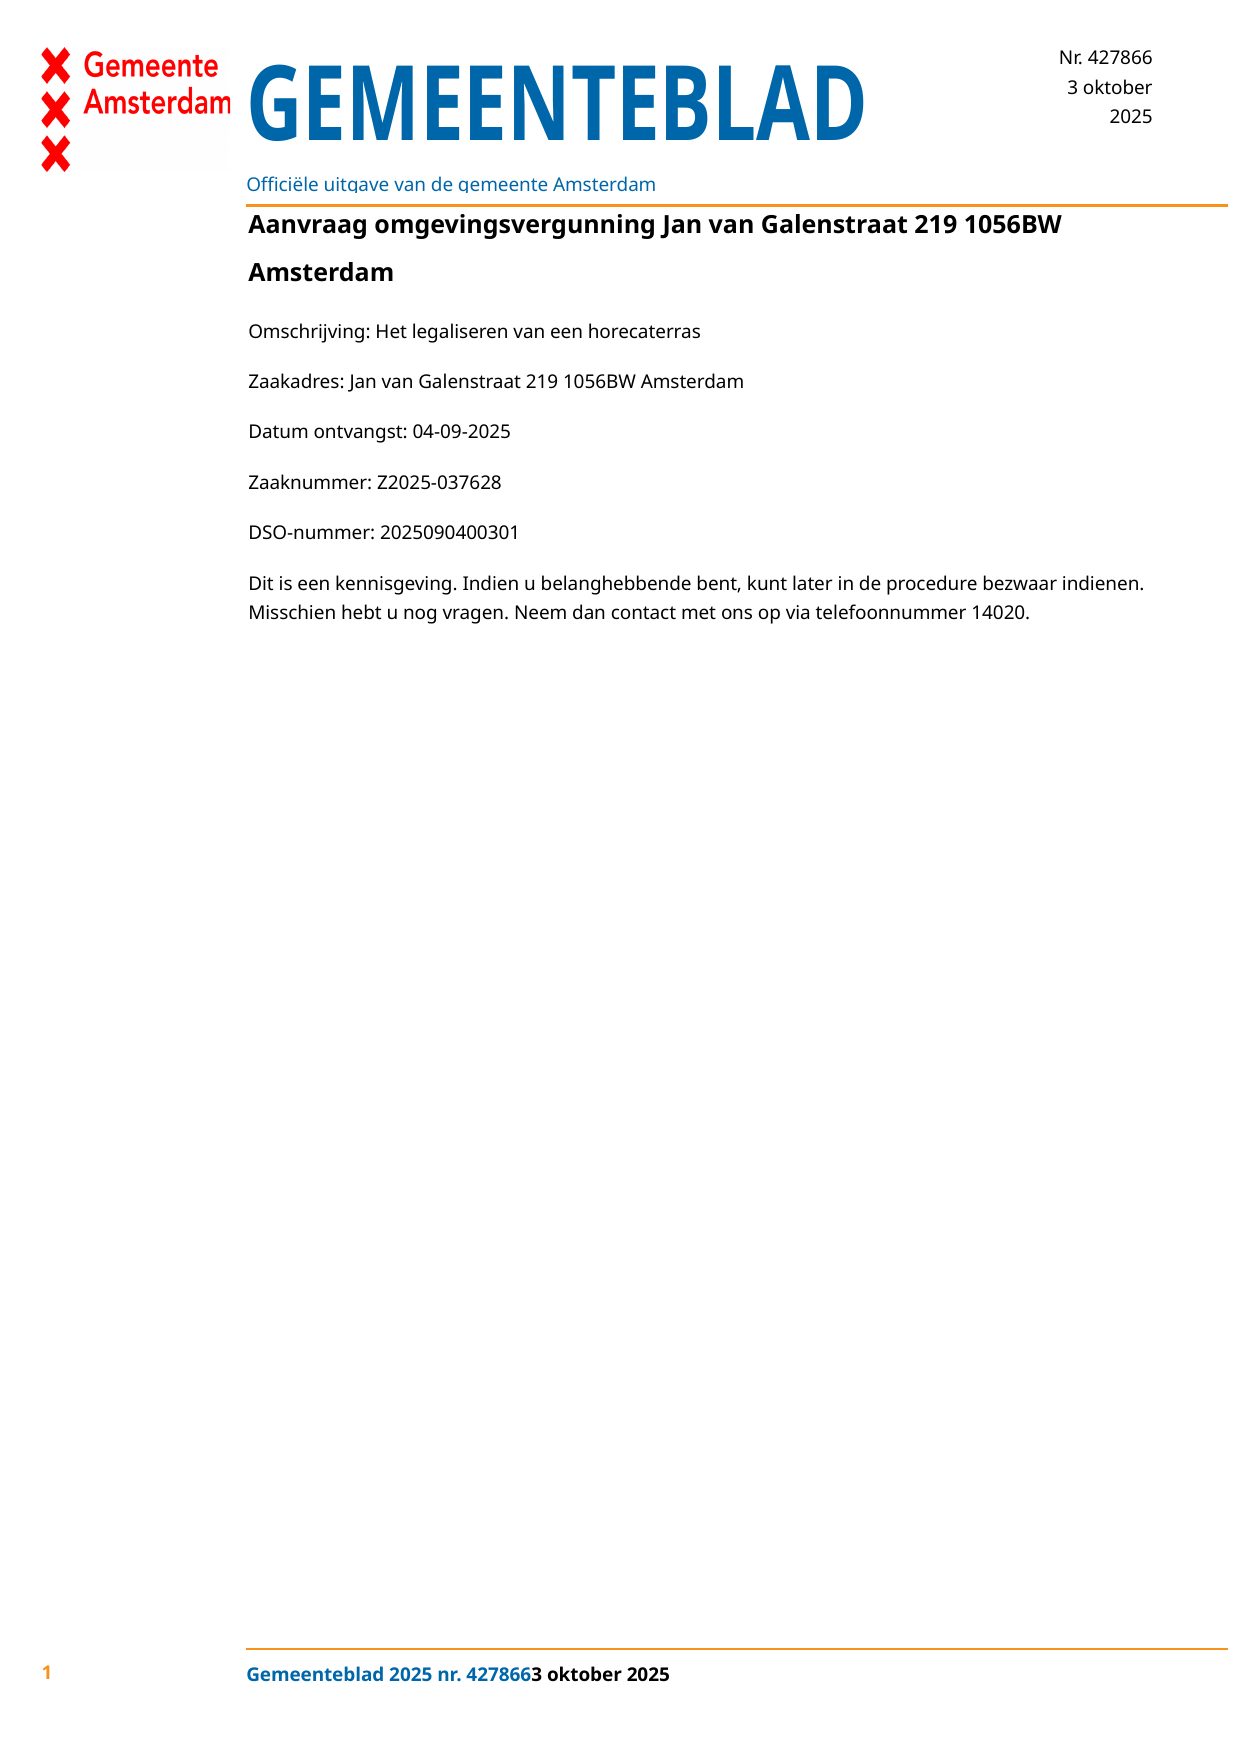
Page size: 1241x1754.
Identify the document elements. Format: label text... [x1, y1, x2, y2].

text Omschrijving: Het legaliseren van een horecaterras [248, 318, 1152, 344]
picture [41, 47, 231, 172]
text Zaaknummer: Z2025-037628 [248, 469, 1152, 495]
text Zaakadres: Jan van Galenstraat 219 1056BW Amsterdam [248, 368, 1152, 394]
text Dit is een kennisgeving. Indien u belanghebbende bent, kunt later in de procedure bezwaar indienen. Misschien hebt u nog vragen. Neem dan contact met ons op via telefoonnummer 14020. [248, 570, 1152, 625]
text Aanvraag omgevingsvergunning Jan van Galenstraat 219 1056BW Amsterdam [248, 207, 1152, 288]
text Datum ontvangst: 04-09-2025 [248, 419, 1152, 444]
text DSO-nummer: 2025090400301 [248, 519, 1152, 545]
